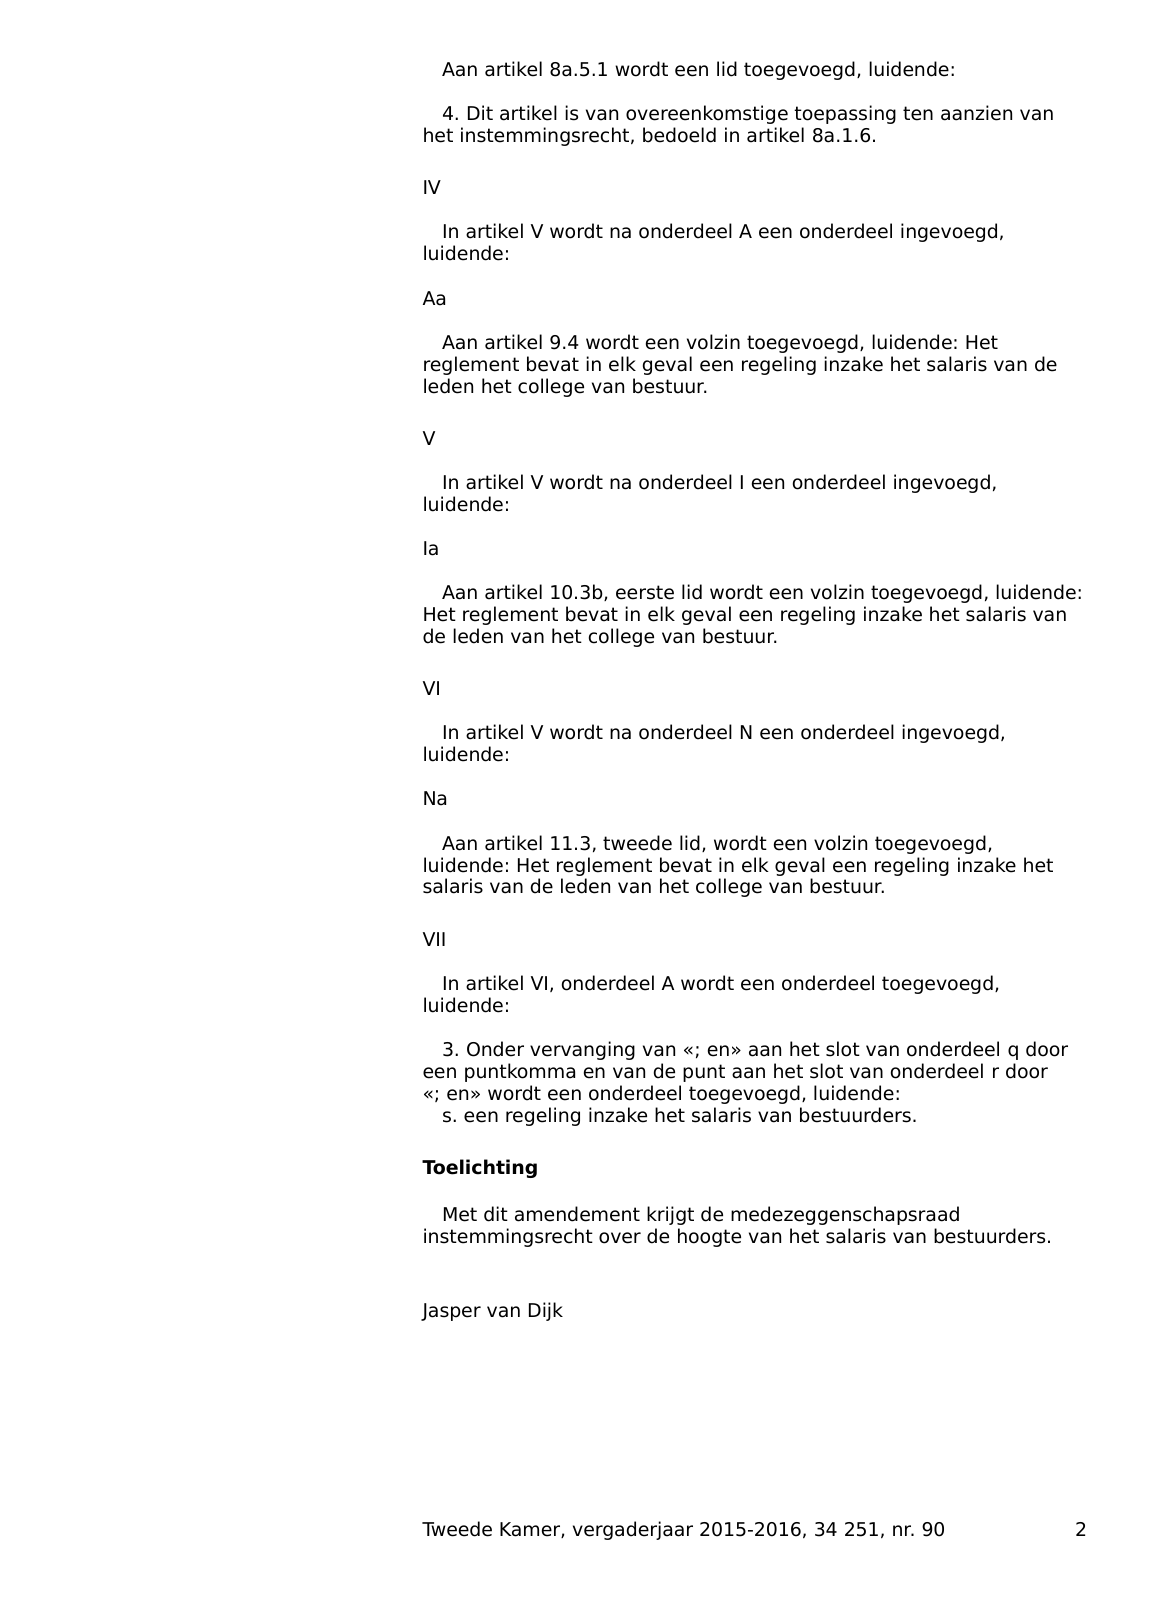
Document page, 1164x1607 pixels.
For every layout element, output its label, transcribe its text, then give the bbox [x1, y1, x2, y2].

subtitle VI [422, 678, 1087, 700]
text In artikel V wordt na onderdeel A een onderdeel ingevoegd, luidende: [422, 221, 1087, 265]
subtitle V [422, 428, 1087, 449]
text In artikel V wordt na onderdeel N een onderdeel ingevoegd, luidende: [422, 722, 1087, 766]
text Aa [422, 287, 1087, 309]
text s. een regeling inzake het salaris van bestuurders. [422, 1105, 1087, 1127]
text Ia [422, 538, 1087, 560]
text Aan artikel 9.4 wordt een volzin toegevoegd, luidende: Het reglement bevat in elk geval een regeling inzake het salaris van de leden het college van bestuur. [422, 332, 1087, 398]
subtitle VII [422, 928, 1087, 950]
text In artikel VI, onderdeel A wordt een onderdeel toegevoegd, luidende: [422, 973, 1087, 1017]
text Na [422, 788, 1087, 810]
subtitle IV [422, 177, 1087, 199]
text In artikel V wordt na onderdeel I een onderdeel ingevoegd, luidende: [422, 472, 1087, 516]
text Jasper van Dijk [422, 1278, 1087, 1322]
text Aan artikel 11.3, tweede lid, wordt een volzin toegevoegd, luidende: Het reglement bevat in elk geval een regeling inzake het salaris van de leden van het college van bestuur. [422, 832, 1087, 898]
text 4. Dit artikel is van overeenkomstige toepassing ten aanzien van het instemmingsrecht, bedoeld in artikel 8a.1.6. [422, 103, 1087, 147]
subtitle Toelichting [422, 1157, 1087, 1179]
text Met dit amendement krijgt de medezeggenschapsraad instemmingsrecht over de hoogte van het salaris van bestuurders. [422, 1204, 1087, 1248]
text 3. Onder vervanging van «; en» aan het slot van onderdeel q door een puntkomma en van de punt aan het slot van onderdeel r door «; en» wordt een onderdeel toegevoegd, luidende: [422, 1039, 1087, 1105]
text Aan artikel 8a.5.1 wordt een lid toegevoegd, luidende: [422, 59, 1087, 81]
text Aan artikel 10.3b, eerste lid wordt een volzin toegevoegd, luidende: Het reglement bevat in elk geval een regeling inzake het salaris van de leden van het college van bestuur. [422, 582, 1087, 648]
